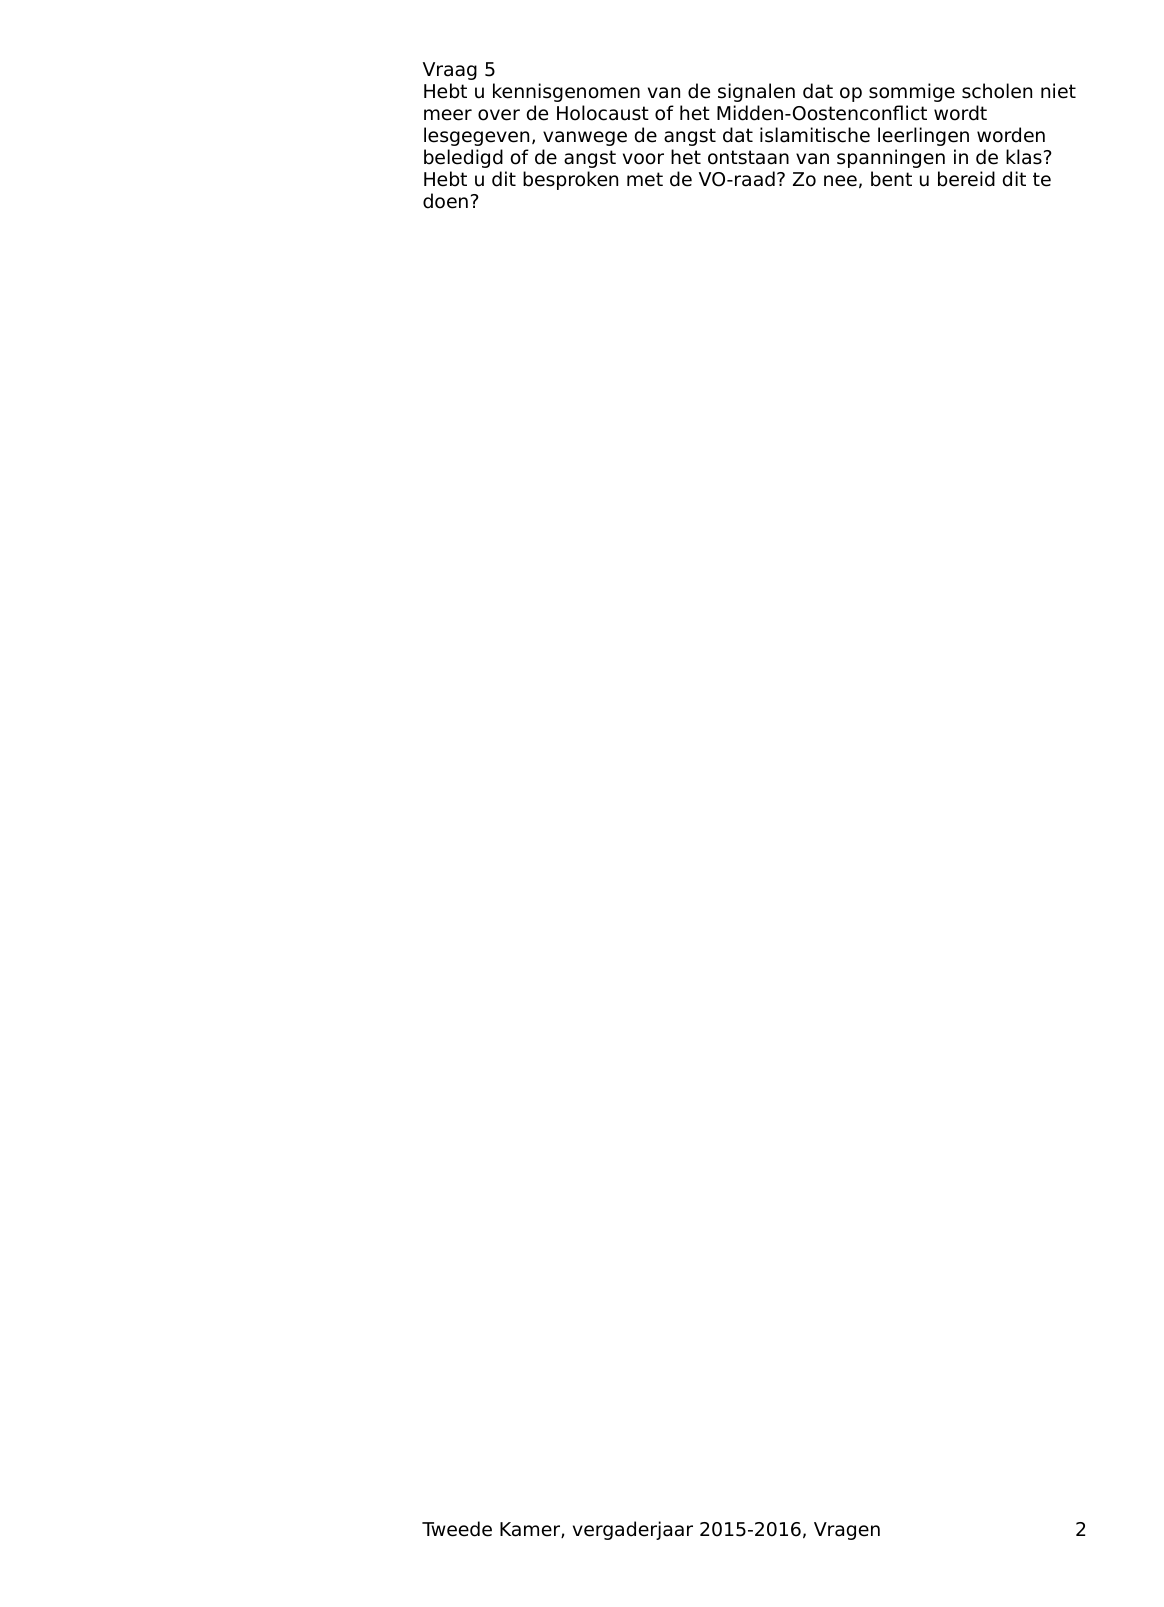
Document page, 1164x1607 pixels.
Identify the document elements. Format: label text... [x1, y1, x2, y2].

text Vraag 5 [422, 59, 1087, 81]
text Hebt u kennisgenomen van de signalen dat op sommige scholen niet meer over de Holocaust of het Midden-Oostenconflict wordt lesgegeven, vanwege de angst dat islamitische leerlingen worden beledigd of de angst voor het ontstaan van spanningen in de klas? Hebt u dit besproken met de VO-raad? Zo nee, bent u bereid dit te doen? [422, 81, 1087, 213]
